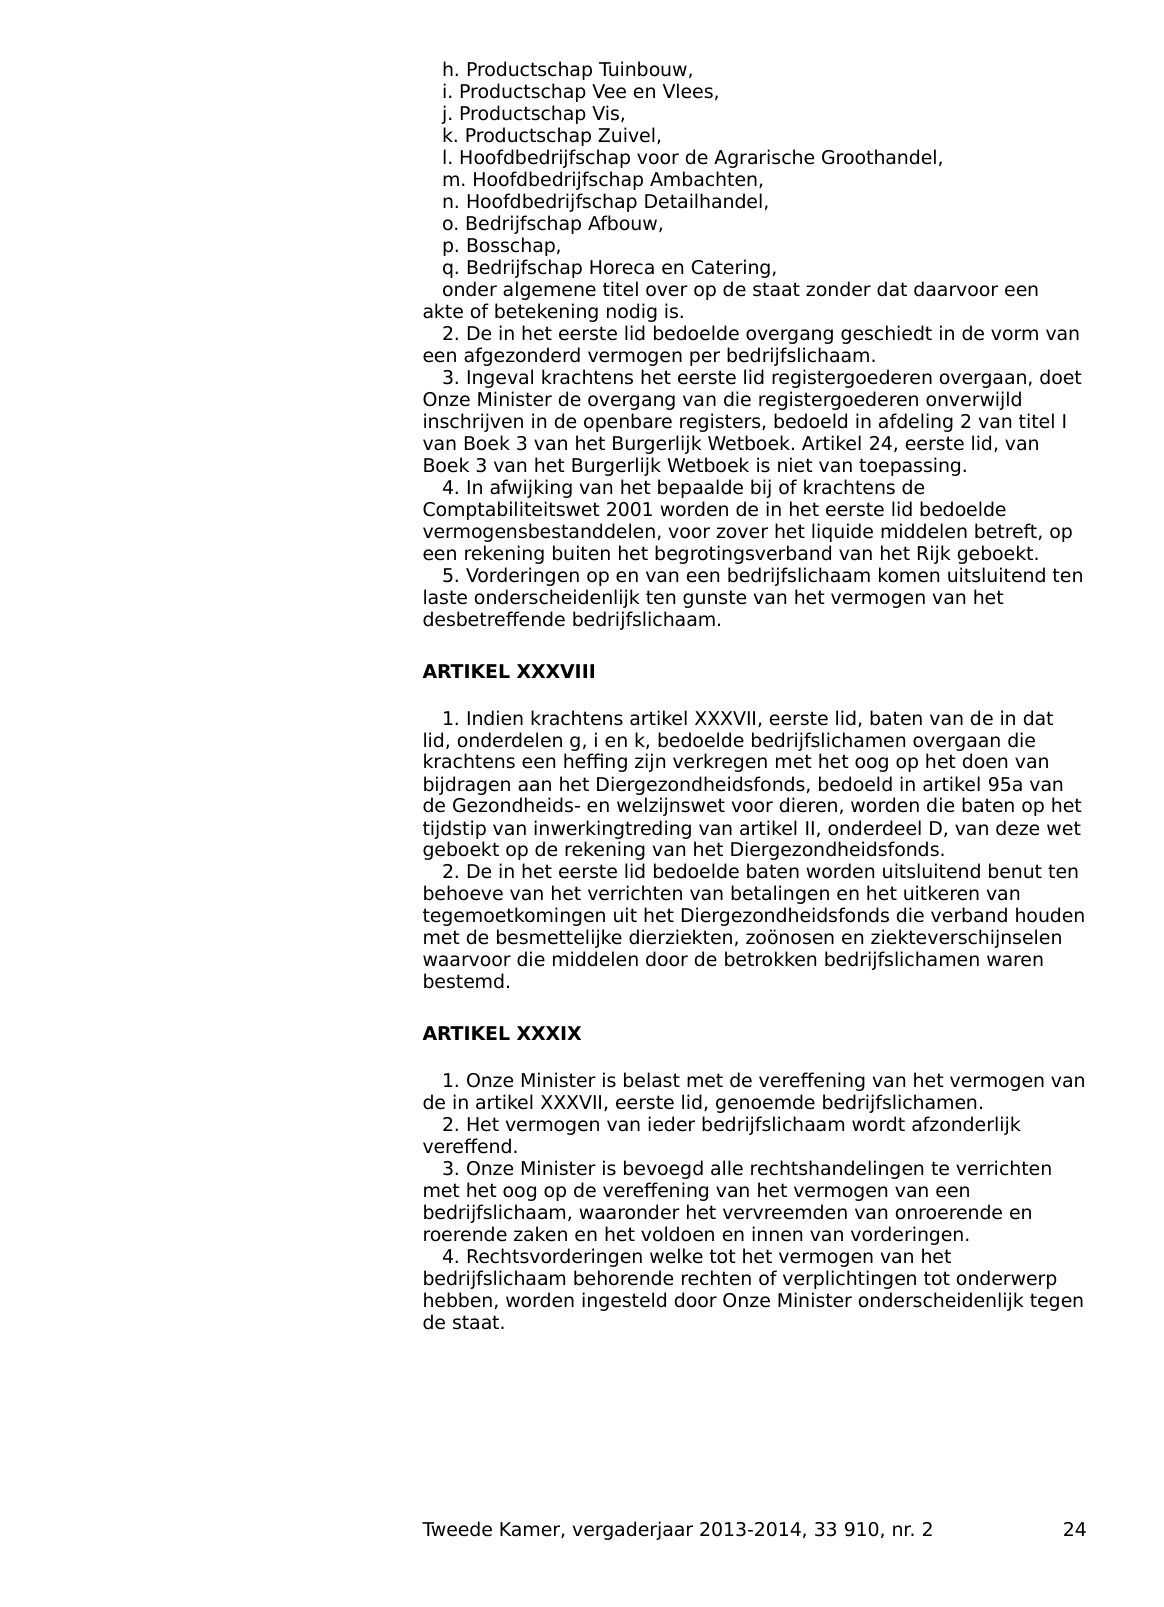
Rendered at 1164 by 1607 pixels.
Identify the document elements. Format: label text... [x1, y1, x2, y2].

text q. Bedrijfschap Horeca en Catering, [422, 257, 1087, 279]
text 2. De in het eerste lid bedoelde baten worden uitsluitend benut ten behoeve van het verrichten van betalingen en het uitkeren van tegemoetkomingen uit het Diergezondheidsfonds die verband houden met de besmettelijke dierziekten, zoönosen en ziekteverschijnselen waarvoor die middelen door de betrokken bedrijfslichamen waren bestemd. [422, 861, 1087, 993]
text i. Productschap Vee en Vlees, [422, 81, 1087, 103]
subtitle ARTIKEL XXXIX [422, 1023, 1087, 1045]
text 4. In afwijking van het bepaalde bij of krachtens de Comptabiliteitswet 2001 worden de in het eerste lid bedoelde vermogensbestanddelen, voor zover het liquide middelen betreft, op een rekening buiten het begrotingsverband van het Rijk geboekt. [422, 477, 1087, 564]
text n. Hoofdbedrijfschap Detailhandel, [422, 191, 1087, 213]
text 2. De in het eerste lid bedoelde overgang geschiedt in de vorm van een afgezonderd vermogen per bedrijfslichaam. [422, 323, 1087, 367]
text onder algemene titel over op de staat zonder dat daarvoor een akte of betekening nodig is. [422, 279, 1087, 323]
subtitle ARTIKEL XXXVIII [422, 661, 1087, 682]
text 2. Het vermogen van ieder bedrijfslichaam wordt afzonderlijk vereffend. [422, 1114, 1087, 1158]
text j. Productschap Vis, [422, 103, 1087, 125]
text l. Hoofdbedrijfschap voor de Agrarische Groothandel, [422, 147, 1087, 169]
text o. Bedrijfschap Afbouw, [422, 213, 1087, 235]
text 4. Rechtsvorderingen welke tot het vermogen van het bedrijfslichaam behorende rechten of verplichtingen tot onderwerp hebben, worden ingesteld door Onze Minister onderscheidenlijk tegen de staat. [422, 1246, 1087, 1334]
text 5. Vorderingen op en van een bedrijfslichaam komen uitsluitend ten laste onderscheidenlijk ten gunste van het vermogen van het desbetreffende bedrijfslichaam. [422, 564, 1087, 631]
text 3. Ingeval krachtens het eerste lid registergoederen overgaan, doet Onze Minister de overgang van die registergoederen onverwijld inschrijven in de openbare registers, bedoeld in afdeling 2 van titel I van Boek 3 van het Burgerlijk Wetboek. Artikel 24, eerste lid, van Boek 3 van het Burgerlijk Wetboek is niet van toepassing. [422, 367, 1087, 477]
text 3. Onze Minister is bevoegd alle rechtshandelingen te verrichten met het oog op de vereffening van het vermogen van een bedrijfslichaam, waaronder het vervreemden van onroerende en roerende zaken en het voldoen en innen van vorderingen. [422, 1158, 1087, 1246]
text m. Hoofdbedrijfschap Ambachten, [422, 169, 1087, 191]
text k. Productschap Zuivel, [422, 125, 1087, 147]
text 1. Indien krachtens artikel XXXVII, eerste lid, baten van de in dat lid, onderdelen g, i en k, bedoelde bedrijfslichamen overgaan die krachtens een heffing zijn verkregen met het oog op het doen van bijdragen aan het Diergezondheidsfonds, bedoeld in artikel 95a van de Gezondheids- en welzijnswet voor dieren, worden die baten op het tijdstip van inwerkingtreding van artikel II, onderdeel D, van deze wet geboekt op de rekening van het Diergezondheidsfonds. [422, 707, 1087, 861]
text h. Productschap Tuinbouw, [422, 59, 1087, 81]
text 1. Onze Minister is belast met de vereffening van het vermogen van de in artikel XXXVII, eerste lid, genoemde bedrijfslichamen. [422, 1070, 1087, 1114]
text p. Bosschap, [422, 235, 1087, 257]
